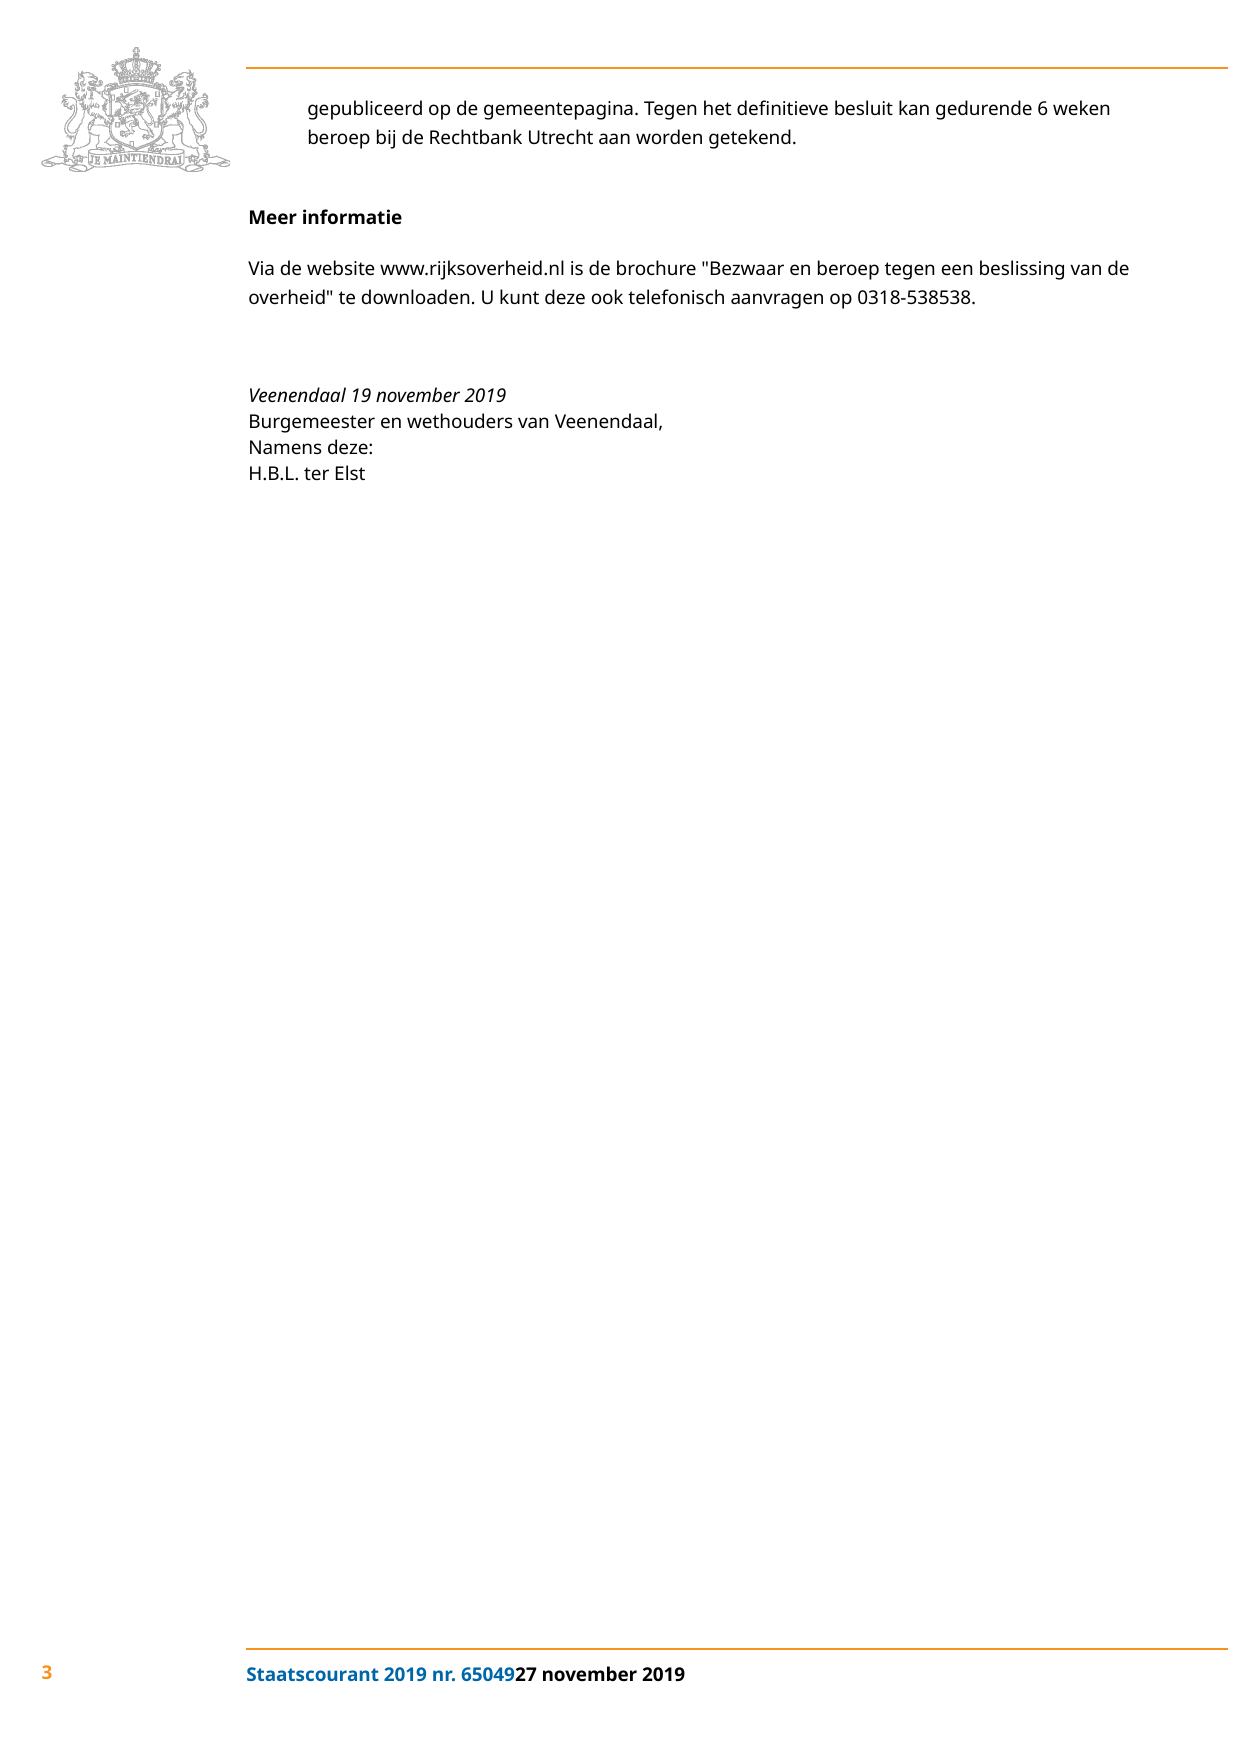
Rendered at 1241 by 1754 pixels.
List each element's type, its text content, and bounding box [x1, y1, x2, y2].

text Meer informatie [248, 204, 1152, 230]
picture [41, 47, 231, 172]
text Veenendaal 19 november 2019 [248, 383, 1152, 408]
list gepubliceerd op de gemeentepagina. Tegen het definitieve besluit kan gedurende 6 weken beroep bij de Rechtbank Utrecht aan worden getekend. [248, 95, 1152, 150]
text Via de website www.rijksoverheid.nl is de brochure "Bezwaar en beroep tegen een beslissing van de overheid" te downloaden. U kunt deze ook telefonisch aanvragen op 0318-538538. [248, 255, 1152, 310]
text Burgemeester en wethouders van Veenendaal, [248, 408, 1152, 434]
text Namens deze: [248, 434, 1152, 460]
text H.B.L. ter Elst [248, 460, 1152, 486]
